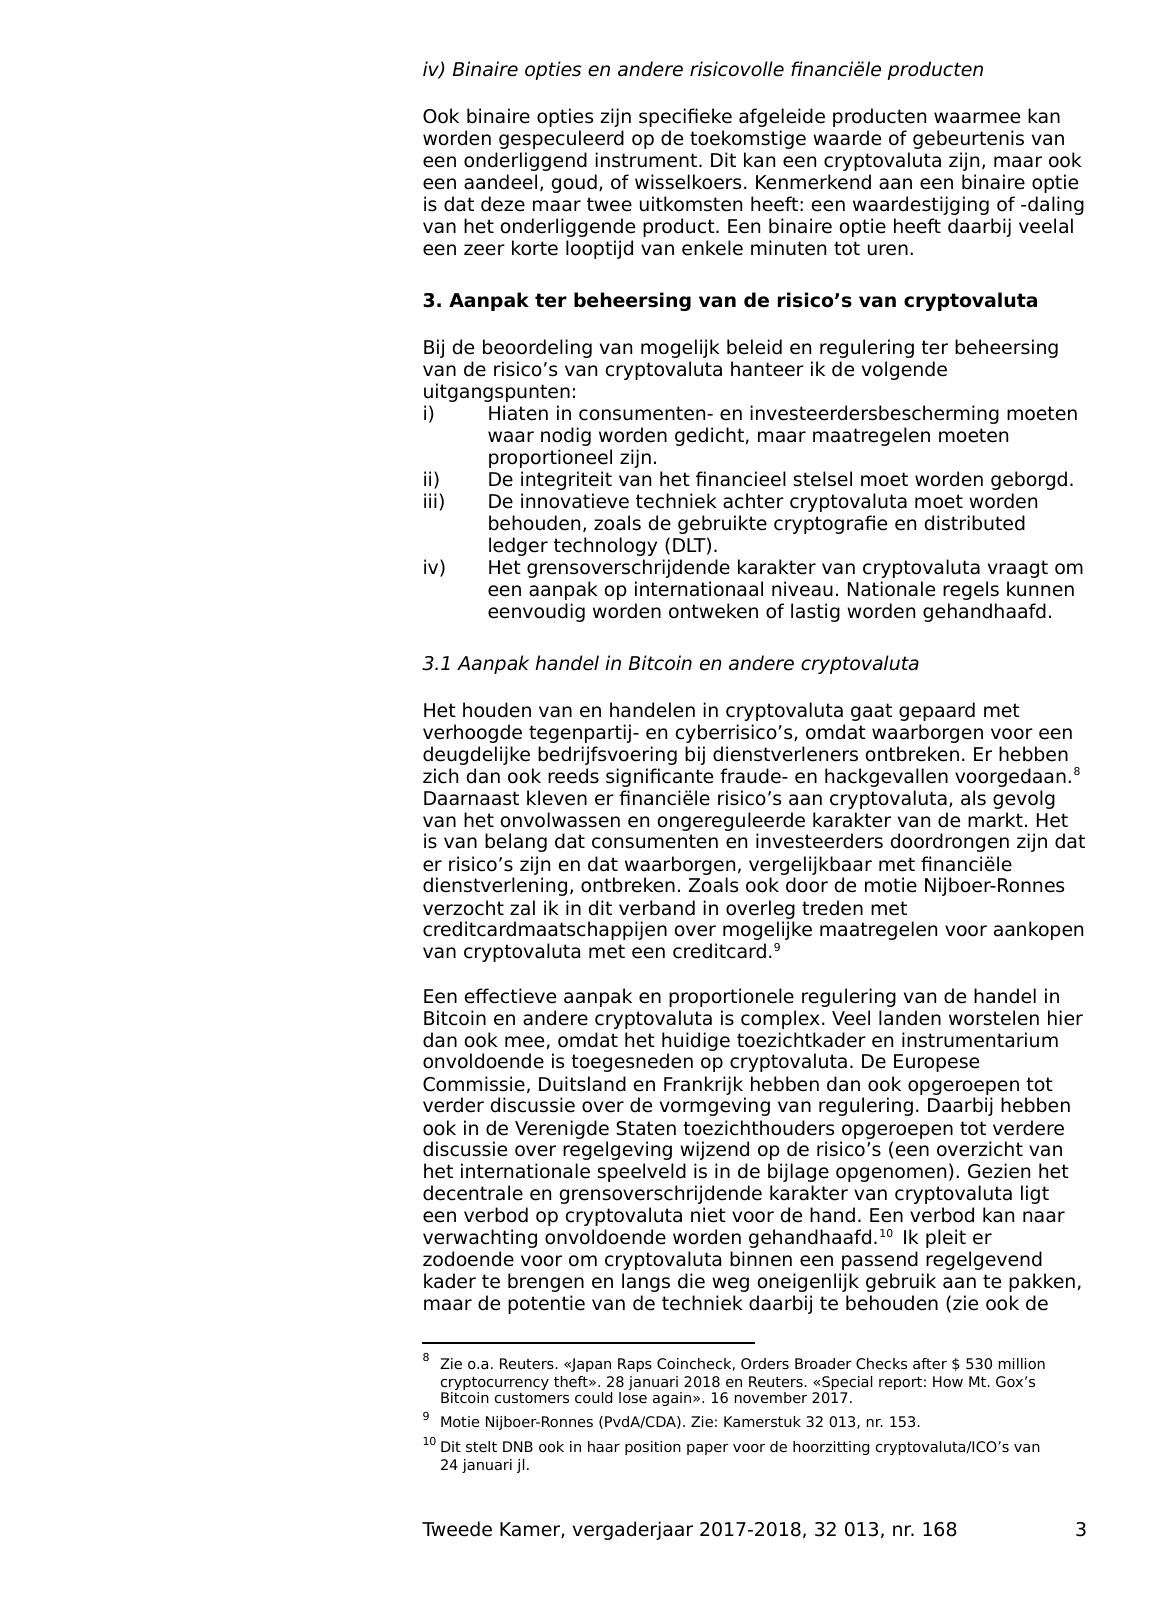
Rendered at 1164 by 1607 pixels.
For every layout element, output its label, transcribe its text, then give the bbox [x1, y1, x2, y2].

text Motie Nijboer-Ronnes (PvdA/CDA). Zie: Kamerstuk 32 013, nr. 153. [422, 1410, 1087, 1432]
subtitle 3.1 Aanpak handel in Bitcoin en andere cryptovaluta [422, 653, 1087, 674]
text Ook binaire opties zijn specifieke afgeleide producten waarmee kan worden gespeculeerd op de toekomstige waarde of gebeurtenis van een onderliggend instrument. Dit kan een cryptovaluta zijn, maar ook een aandeel, goud, of wisselkoers. Kenmerkend aan een binaire optie is dat deze maar twee uitkomsten heeft: een waardestijging of -daling van het onderliggende product. Een binaire optie heeft daarbij veelal een zeer korte looptijd van enkele minuten tot uren. [422, 106, 1087, 260]
text iv) Het grensoverschrijdende karakter van cryptovaluta vraagt om een aanpak op internationaal niveau. Nationale regels kunnen eenvoudig worden ontweken of lastig worden gehandhaafd. [422, 557, 1087, 623]
text Dit stelt DNB ook in haar position paper voor de hoorzitting cryptovaluta/ICO’s van 24 januari jl. [422, 1435, 1087, 1474]
subtitle 3. Aanpak ter beheersing van de risico’s van cryptovaluta [422, 290, 1087, 312]
text Zie o.a. Reuters. «Japan Raps Coincheck, Orders Broader Checks after $ 530 million cryptocurrency theft». 28 januari 2018 en Reuters. «Special report: How Mt. Gox’s Bitcoin customers could lose again». 16 november 2017. [422, 1352, 1087, 1407]
text i) Hiaten in consumenten- en investeerdersbescherming moeten waar nodig worden gedicht, maar maatregelen moeten proportioneel zijn. [422, 403, 1087, 469]
text iii) De innovatieve techniek achter cryptovaluta moet worden behouden, zoals de gebruikte cryptografie en distributed ledger technology (DLT). [422, 491, 1087, 557]
text Bij de beoordeling van mogelijk beleid en regulering ter beheersing van de risico’s van cryptovaluta hanteer ik de volgende uitgangspunten: [422, 337, 1087, 403]
subtitle iv) Binaire opties en andere risicovolle financiële producten [422, 59, 1087, 81]
text Het houden van en handelen in cryptovaluta gaat gepaard met verhoogde tegenpartij- en cyberrisico’s, omdat waarborgen voor een deugdelijke bedrijfsvoering bij dienstverleners ontbreken. Er hebben zich dan ook reeds significante fraude- en hackgevallen voorgedaan. Daarnaast kleven er financiële risico’s aan cryptovaluta, als gevolg van het onvolwassen en ongereguleerde karakter van de markt. Het is van belang dat consumenten en investeerders doordrongen zijn dat er risico’s zijn en dat waarborgen, vergelijkbaar met financiële dienstverlening, ontbreken. Zoals ook door de motie Nijboer-Ronnes verzocht zal ik in dit verband in overleg treden met creditcardmaatschappijen over mogelijke maatregelen voor aankopen van cryptovaluta met een creditcard. [422, 699, 1087, 963]
text Een effectieve aanpak en proportionele regulering van de handel in Bitcoin en andere cryptovaluta is complex. Veel landen worstelen hier dan ook mee, omdat het huidige toezichtkader en instrumentarium onvoldoende is toegesneden op cryptovaluta. De Europese Commissie, Duitsland en Frankrijk hebben dan ook opgeroepen tot verder discussie over de vormgeving van regulering. Daarbij hebben ook in de Verenigde Staten toezichthouders opgeroepen tot verdere discussie over regelgeving wijzend op de risico’s (een overzicht van het internationale speelveld is in de bijlage opgenomen). Gezien het decentrale en grensoverschrijdende karakter van cryptovaluta ligt een verbod op cryptovaluta niet voor de hand. Een verbod kan naar verwachting onvoldoende worden gehandhaafd. Ik pleit er zodoende voor om cryptovaluta binnen een passend regelgevend kader te brengen en langs die weg oneigenlijk gebruik aan te pakken, maar de potentie van de techniek daarbij te behouden (zie ook de [422, 986, 1087, 1315]
text ii) De integriteit van het financieel stelsel moet worden geborgd. [422, 469, 1087, 491]
